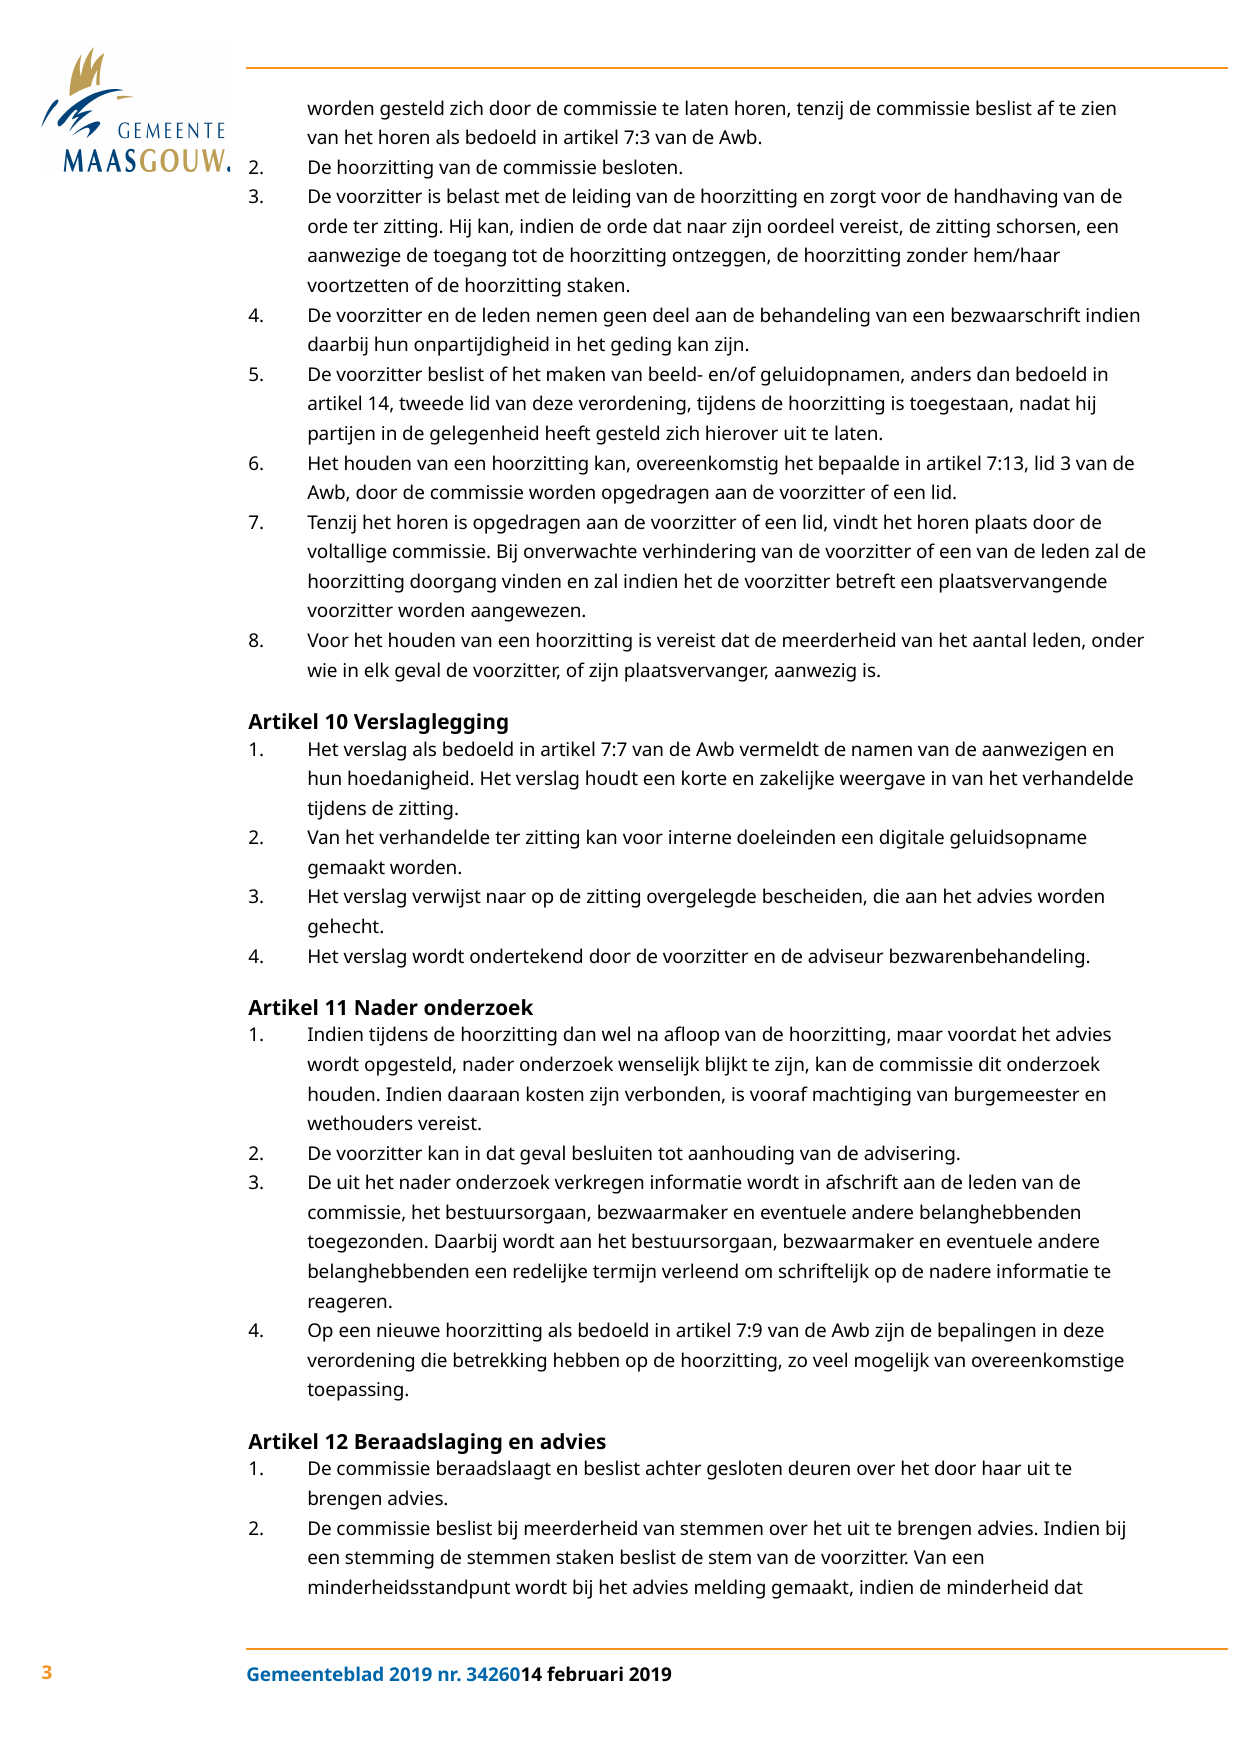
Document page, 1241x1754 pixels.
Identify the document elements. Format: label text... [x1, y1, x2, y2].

list De uit het nader onderzoek verkregen informatie wordt in afschrift aan de leden van de commissie, het bestuursorgaan, bezwaarmaker en eventuele andere belanghebbenden toegezonden. Daarbij wordt aan het bestuursorgaan, bezwaarmaker en eventuele andere belanghebbenden een redelijke termijn verleend om schriftelijk op de nadere informatie te reageren. [248, 1169, 1152, 1314]
text Artikel 11 Nader onderzoek [248, 993, 1152, 1022]
list Tenzij het horen is opgedragen aan de voorzitter of een lid, vindt het horen plaats door de voltallige commissie. Bij onverwachte verhindering van de voorzitter of een van de leden zal de hoorzitting doorgang vinden en zal indien het de voorzitter betreft een plaatsvervangende voorzitter worden aangewezen. [248, 509, 1152, 623]
list De voorzitter kan in dat geval besluiten tot aanhouding van de advisering. [248, 1140, 1152, 1166]
list Het verslag verwijst naar op de zitting overgelegde bescheiden, die aan het advies worden gehecht. [248, 884, 1152, 939]
text Artikel 12 Beraadslaging en advies [248, 1427, 1152, 1456]
list De voorzitter en de leden nemen geen deel aan de behandeling van een bezwaarschrift indien daarbij hun onpartijdigheid in het geding kan zijn. [248, 302, 1152, 357]
list Het houden van een hoorzitting kan, overeenkomstig het bepaalde in artikel 7:13, lid 3 van de Awb, door de commissie worden opgedragen aan de voorzitter of een lid. [248, 450, 1152, 505]
list De commissie beraadslaagt en beslist achter gesloten deuren over het door haar uit te brengen advies. [248, 1456, 1152, 1511]
list Op een nieuwe hoorzitting als bedoeld in artikel 7:9 van de Awb zijn de bepalingen in deze verordening die betrekking hebben op de hoorzitting, zo veel mogelijk van overeenkomstige toepassing. [248, 1317, 1152, 1402]
list Het verslag als bedoeld in artikel 7:7 van de Awb vermeldt de namen van de aanwezigen en hun hoedanigheid. Het verslag houdt een korte en zakelijke weergave in van het verhandelde tijdens de zitting. [248, 736, 1152, 821]
list De commissie beslist bij meerderheid van stemmen over het uit te brengen advies. Indien bij een stemming de stemmen staken beslist de stem van de voorzitter. Van een minderheidsstandpunt wordt bij het advies melding gemaakt, indien de minderheid dat [248, 1515, 1152, 1599]
list Het verslag wordt ondertekend door de voorzitter en de adviseur bezwarenbehandeling. [248, 943, 1152, 968]
list worden gesteld zich door de commissie te laten horen, tenzij de commissie beslist af te zien van het horen als bedoeld in artikel 7:3 van de Awb. [248, 95, 1152, 150]
list De voorzitter is belast met de leiding van de hoorzitting en zorgt voor de handhaving van de orde ter zitting. Hij kan, indien de orde dat naar zijn oordeel vereist, de zitting schorsen, een aanwezige de toegang tot de hoorzitting ontzeggen, de hoorzitting zonder hem/haar voortzetten of de hoorzitting staken. [248, 183, 1152, 298]
list Voor het houden van een hoorzitting is vereist dat de meerderheid van het aantal leden, onder wie in elk geval de voorzitter, of zijn plaatsvervanger, aanwezig is. [248, 627, 1152, 683]
text Artikel 10 Verslaglegging [248, 707, 1152, 736]
list De voorzitter beslist of het maken van beeld- en/of geluidopnamen, anders dan bedoeld in artikel 14, tweede lid van deze verordening, tijdens de hoorzitting is toegestaan, nadat hij partijen in de gelegenheid heeft gesteld zich hierover uit te laten. [248, 361, 1152, 446]
list Indien tijdens de hoorzitting dan wel na afloop van de hoorzitting, maar voordat het advies wordt opgesteld, nader onderzoek wenselijk blijkt te zijn, kan de commissie dit onderzoek houden. Indien daaraan kosten zijn verbonden, is vooraf machtiging van burgemeester en wethouders vereist. [248, 1022, 1152, 1136]
list Van het verhandelde ter zitting kan voor interne doeleinden een digitale geluidsopname gemaakt worden. [248, 824, 1152, 880]
list De hoorzitting van de commissie besloten. [248, 154, 1152, 180]
picture [41, 47, 231, 172]
